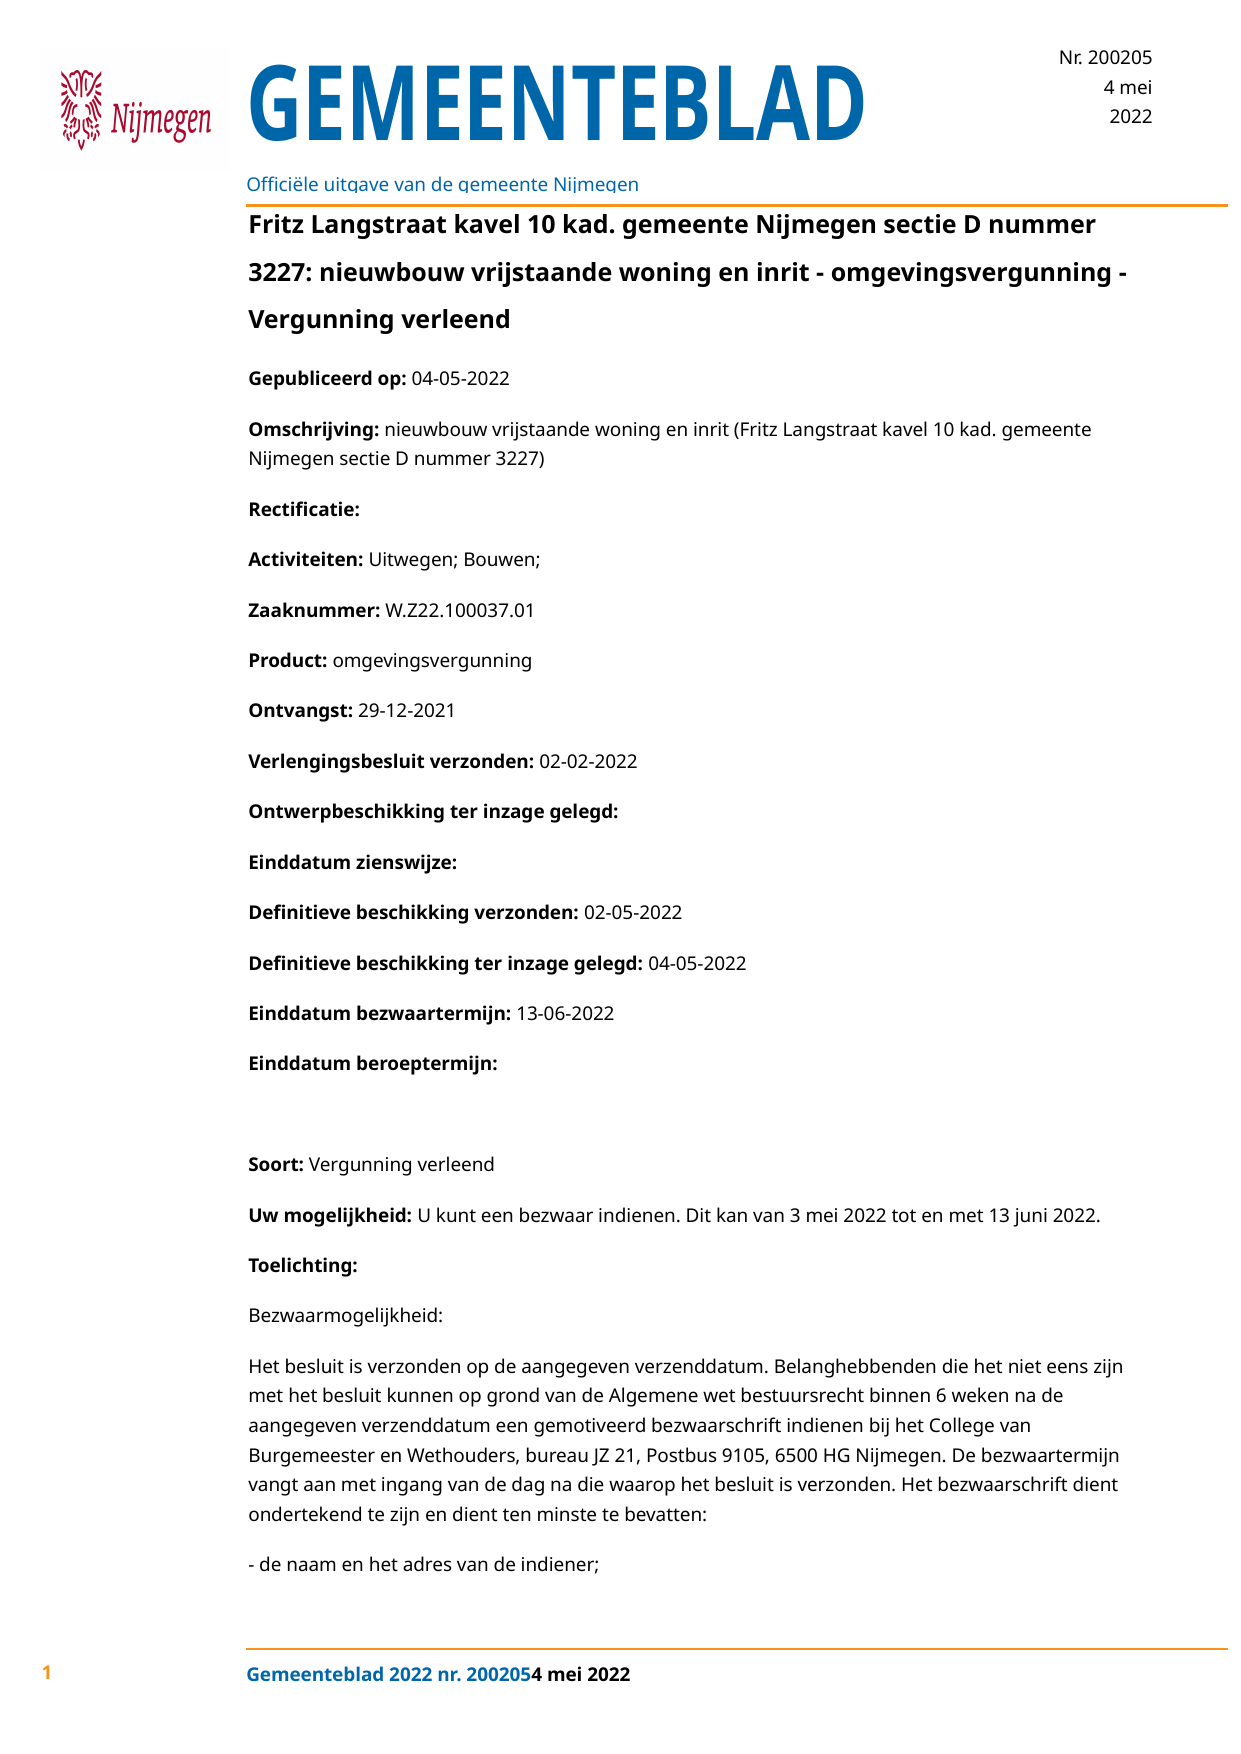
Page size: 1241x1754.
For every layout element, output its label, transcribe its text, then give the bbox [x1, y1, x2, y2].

text Activiteiten: Uitwegen; Bouwen; [248, 546, 1152, 572]
text Definitieve beschikking ter inzage gelegd: 04-05-2022 [248, 950, 1152, 975]
text Einddatum zienswijze: [248, 849, 1152, 874]
text - de naam en het adres van de indiener; [248, 1551, 1152, 1577]
text Rectificatie: [248, 496, 1152, 522]
text Einddatum beroeptermijn: [248, 1051, 1152, 1076]
text Gepubliceerd op: 04-05-2022 [248, 366, 1152, 391]
text Soort: Vergunning verleend [248, 1151, 1152, 1177]
text Product: omgevingsvergunning [248, 647, 1152, 673]
text Zaaknummer: W.Z22.100037.01 [248, 597, 1152, 622]
text Bezwaarmogelijkheid: [248, 1303, 1152, 1328]
text Ontwerpbeschikking ter inzage gelegd: [248, 798, 1152, 824]
text Uw mogelijkheid: U kunt een bezwaar indienen. Dit kan van 3 mei 2022 tot en met 13 juni 2022. [248, 1202, 1152, 1227]
picture [41, 47, 231, 172]
text Omschrijving: nieuwbouw vrijstaande woning en inrit (Fritz Langstraat kavel 10 kad. gemeente Nijmegen sectie D nummer 3227) [248, 416, 1152, 471]
text Ontvangst: 29-12-2021 [248, 698, 1152, 723]
text Definitieve beschikking verzonden: 02-05-2022 [248, 899, 1152, 925]
text Verlengingsbesluit verzonden: 02-02-2022 [248, 748, 1152, 774]
text Toelichting: [248, 1252, 1152, 1278]
text Fritz Langstraat kavel 10 kad. gemeente Nijmegen sectie D nummer 3227: nieuwbouw vrijstaande woning en inrit - omgevingsvergunning - Vergunning verleend [248, 207, 1152, 336]
text Einddatum bezwaartermijn: 13-06-2022 [248, 1000, 1152, 1026]
text Het besluit is verzonden op de aangegeven verzenddatum. Belanghebbenden die het niet eens zijn met het besluit kunnen op grond van de Algemene wet bestuursrecht binnen 6 weken na de aangegeven verzenddatum een gemotiveerd bezwaarschrift indienen bij het College van Burgemeester en Wethouders, bureau JZ 21, Postbus 9105, 6500 HG Nijmegen. De bezwaartermijn vangt aan met ingang van de dag na die waarop het besluit is verzonden. Het bezwaarschrift dient ondertekend te zijn en dient ten minste te bevatten: [248, 1353, 1152, 1527]
